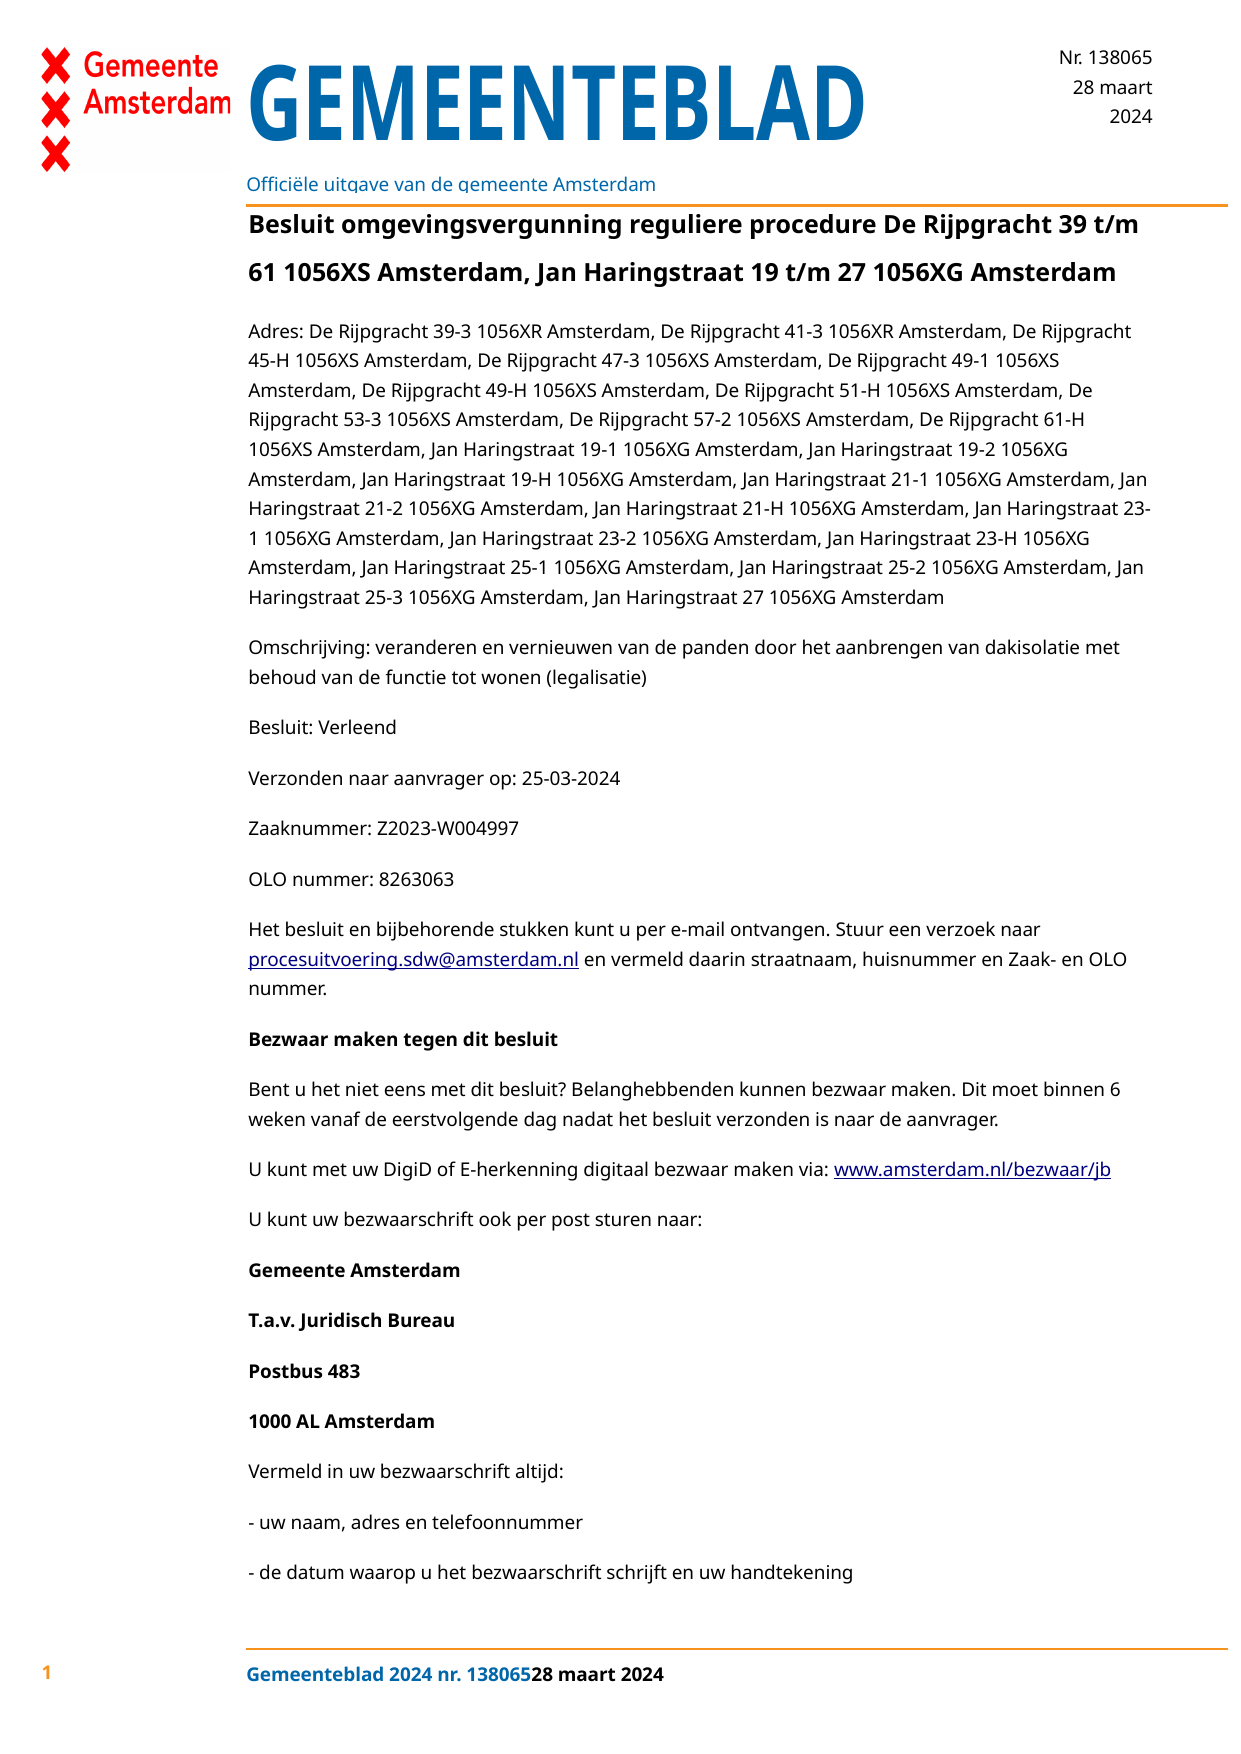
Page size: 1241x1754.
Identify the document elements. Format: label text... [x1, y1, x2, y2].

text Verzonden naar aanvrager op: 25-03-2024 [248, 765, 1152, 791]
text Vermeld in uw bezwaarschrift altijd: [248, 1459, 1152, 1484]
text U kunt uw bezwaarschrift ook per post sturen naar: [248, 1207, 1152, 1232]
text Bezwaar maken tegen dit besluit [248, 1026, 1152, 1052]
text Besluit omgevingsvergunning reguliere procedure De Rijpgracht 39 t/m 61 1056XS Amsterdam, Jan Haringstraat 19 t/m 27 1056XG Amsterdam [248, 207, 1152, 288]
text 1000 AL Amsterdam [248, 1408, 1152, 1434]
text Omschrijving: veranderen en vernieuwen van de panden door het aanbrengen van dakisolatie met behoud van de functie tot wonen (legalisatie) [248, 634, 1152, 690]
text - uw naam, adres en telefoonnummer [248, 1509, 1152, 1535]
text Zaaknummer: Z2023-W004997 [248, 815, 1152, 841]
text T.a.v. Juridisch Bureau [248, 1307, 1152, 1333]
text Adres: De Rijpgracht 39-3 1056XR Amsterdam, De Rijpgracht 41-3 1056XR Amsterdam, De Rijpgracht 45-H 1056XS Amsterdam, De Rijpgracht 47-3 1056XS Amsterdam, De Rijpgracht 49-1 1056XS Amsterdam, De Rijpgracht 49-H 1056XS Amsterdam, De Rijpgracht 51-H 1056XS Amsterdam, De Rijpgracht 53-3 1056XS Amsterdam, De Rijpgracht 57-2 1056XS Amsterdam, De Rijpgracht 61-H 1056XS Amsterdam, Jan Haringstraat 19-1 1056XG Amsterdam, Jan Haringstraat 19-2 1056XG Amsterdam, Jan Haringstraat 19-H 1056XG Amsterdam, Jan Haringstraat 21-1 1056XG Amsterdam, Jan Haringstraat 21-2 1056XG Amsterdam, Jan Haringstraat 21-H 1056XG Amsterdam, Jan Haringstraat 23-1 1056XG Amsterdam, Jan Haringstraat 23-2 1056XG Amsterdam, Jan Haringstraat 23-H 1056XG Amsterdam, Jan Haringstraat 25-1 1056XG Amsterdam, Jan Haringstraat 25-2 1056XG Amsterdam, Jan Haringstraat 25-3 1056XG Amsterdam, Jan Haringstraat 27 1056XG Amsterdam [248, 318, 1152, 610]
text Besluit: Verleend [248, 714, 1152, 740]
text - de datum waarop u het bezwaarschrift schrijft en uw handtekening [248, 1559, 1152, 1585]
text Postbus 483 [248, 1358, 1152, 1384]
text Het besluit en bijbehorende stukken kunt u per e-mail ontvangen. Stuur een verzoek naar procesuitvoering.sdw@amsterdam.nl en vermeld daarin straatnaam, huisnummer en Zaak- en OLO nummer. [248, 916, 1152, 1001]
text U kunt met uw DigiD of E-herkenning digitaal bezwaar maken via: www.amsterdam.nl/bezwaar/jb [248, 1156, 1152, 1182]
text OLO nummer: 8263063 [248, 866, 1152, 892]
text Gemeente Amsterdam [248, 1257, 1152, 1283]
text Bent u het niet eens met dit besluit? Belanghebbenden kunnen bezwaar maken. Dit moet binnen 6 weken vanaf de eerstvolgende dag nadat het besluit verzonden is naar de aanvrager. [248, 1076, 1152, 1132]
picture [41, 47, 231, 172]
